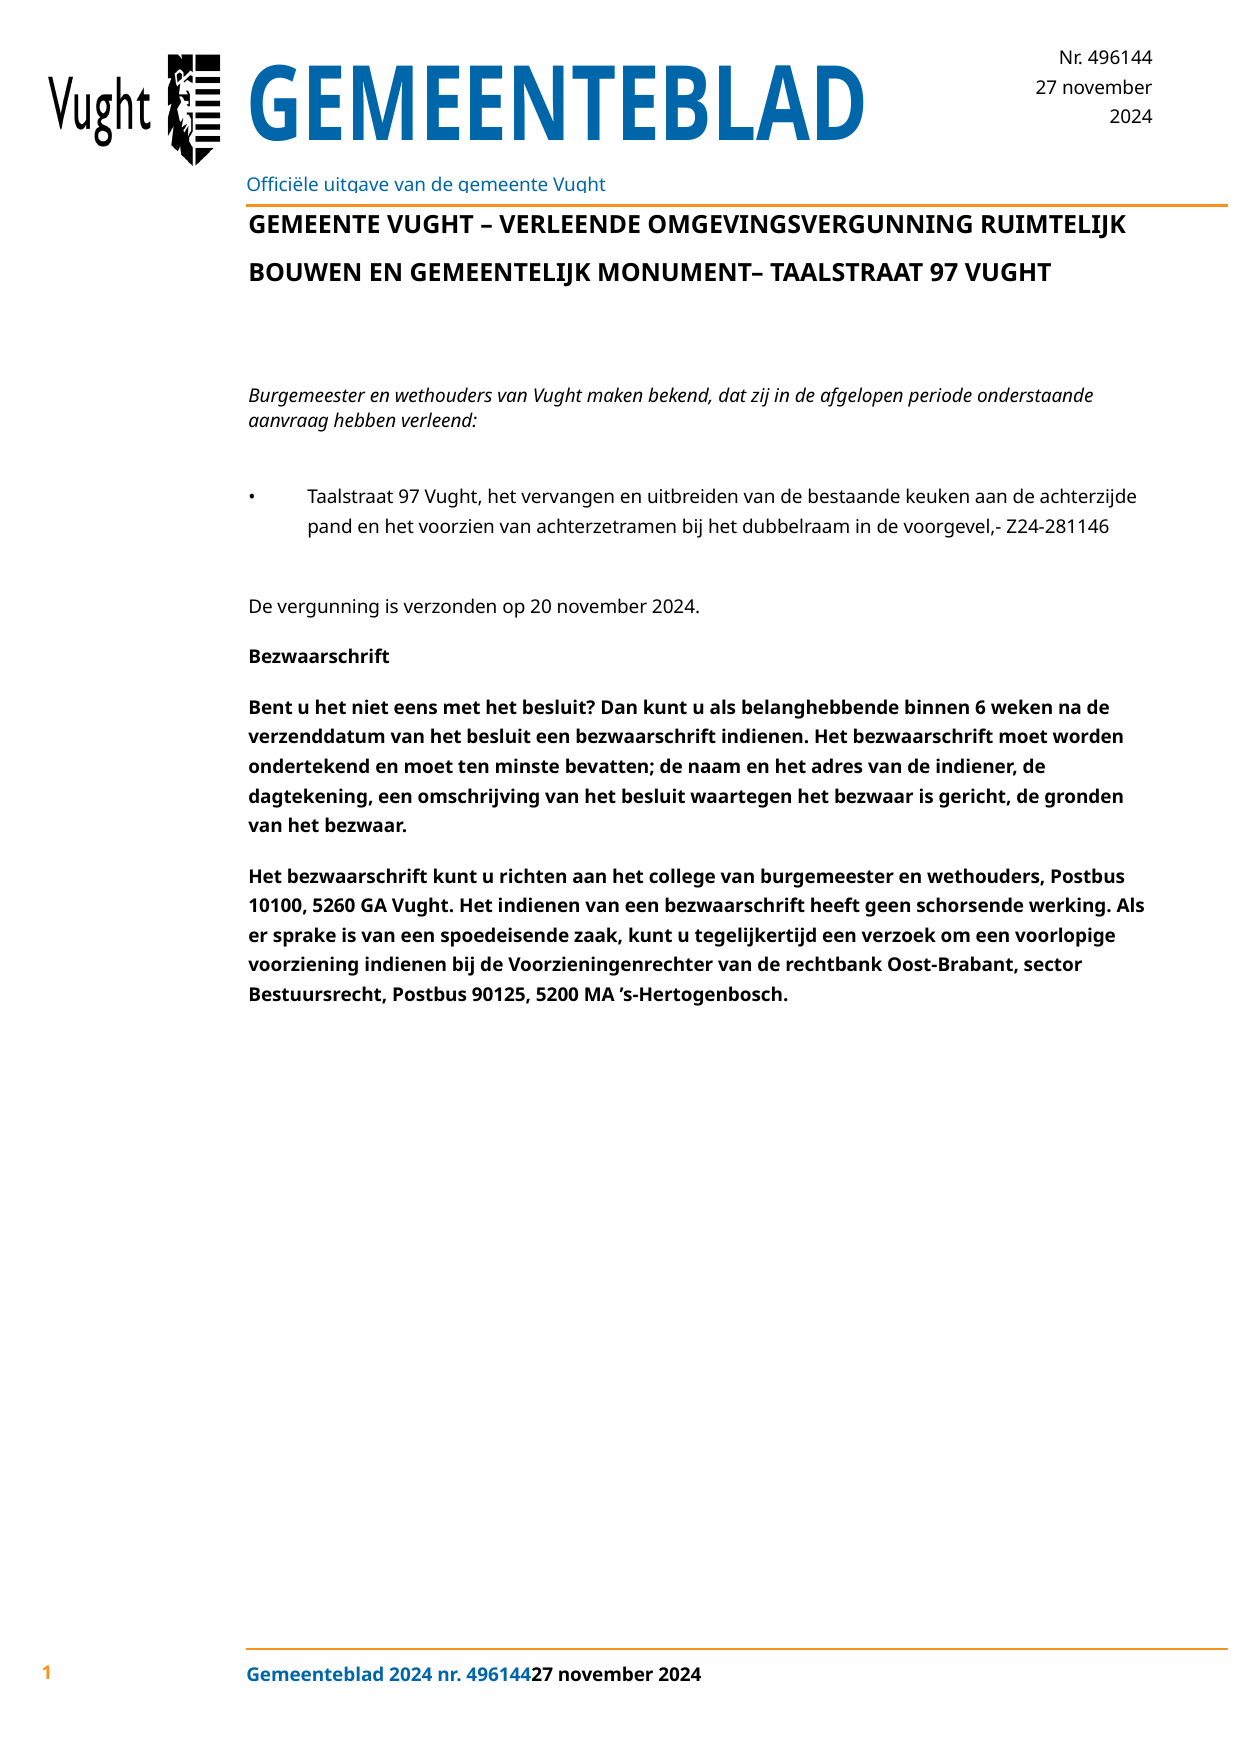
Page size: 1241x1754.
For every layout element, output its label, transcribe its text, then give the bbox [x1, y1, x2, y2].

text Burgemeester en wethouders van Vught maken bekend, dat zij in de afgelopen periode onderstaande aanvraag hebben verleend: [248, 382, 1152, 433]
text De vergunning is verzonden op 20 november 2024. [248, 593, 1152, 619]
list Taalstraat 97 Vught, het vervangen en uitbreiden van de bestaande keuken aan de achterzijde pand en het voorzien van achterzetramen bij het dubbelraam in de voorgevel,- Z24-281146 [248, 484, 1152, 539]
picture [41, 47, 231, 172]
text Bent u het niet eens met het besluit? Dan kunt u als belanghebbende binnen 6 weken na de verzenddatum van het besluit een bezwaarschrift indienen. Het bezwaarschrift moet worden ondertekend en moet ten minste bevatten; de naam en het adres van de indiener, de dagtekening, een omschrijving van het besluit waartegen het bezwaar is gericht, de gronden van het bezwaar. [248, 694, 1152, 838]
text Bezwaarschrift [248, 644, 1152, 669]
text GEMEENTE VUGHT – VERLEENDE OMGEVINGSVERGUNNING RUIMTELIJK BOUWEN EN GEMEENTELIJK MONUMENT– TAALSTRAAT 97 VUGHT [248, 207, 1152, 288]
text Het bezwaarschrift kunt u richten aan het college van burgemeester en wethouders, Postbus 10100, 5260 GA Vught. Het indienen van een bezwaarschrift heeft geen schorsende werking. Als er sprake is van een spoedeisende zaak, kunt u tegelijkertijd een verzoek om een voorlopige voorziening indienen bij de Voorzieningenrechter van de rechtbank Oost-Brabant, sector Bestuursrecht, Postbus 90125, 5200 MA ’s-Hertogenbosch. [248, 863, 1152, 1007]
